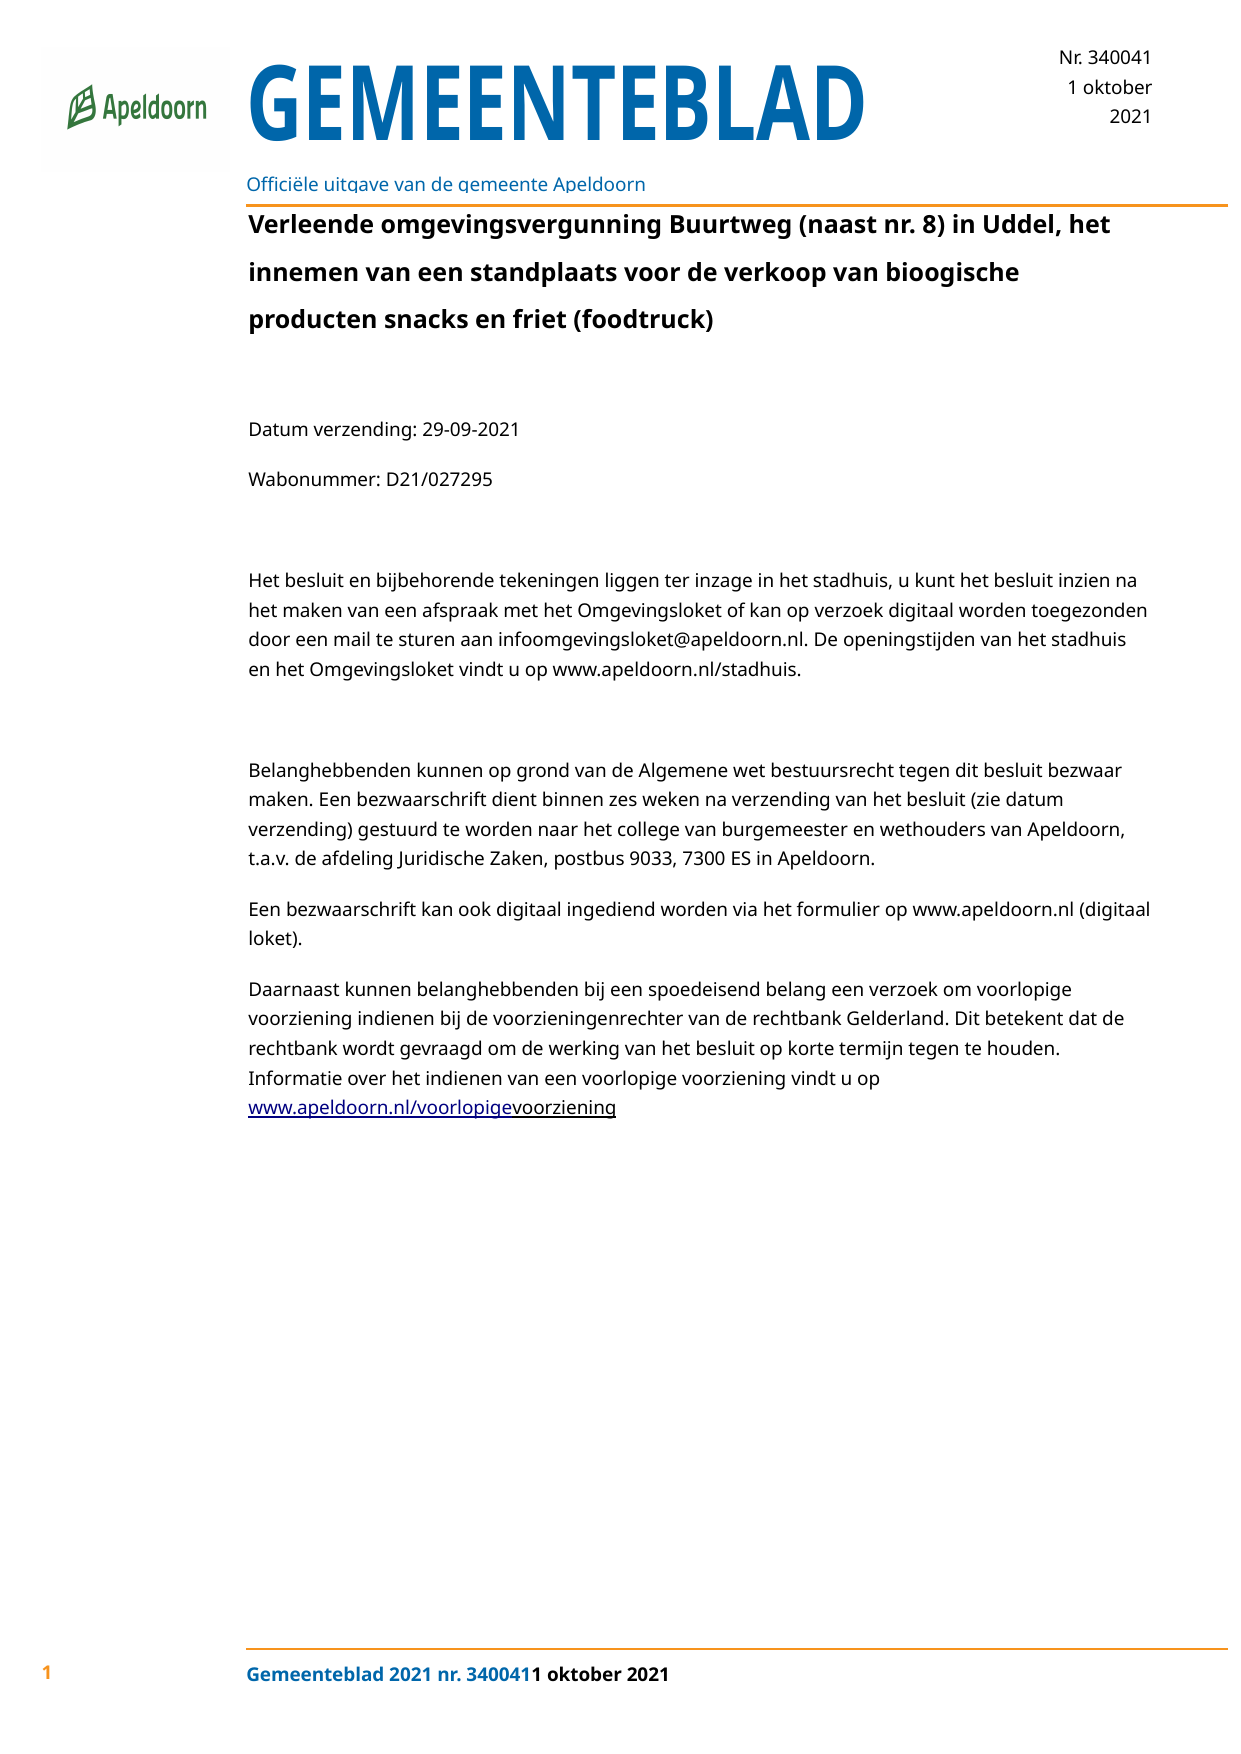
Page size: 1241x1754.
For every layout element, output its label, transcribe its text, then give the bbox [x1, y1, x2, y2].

text Datum verzending: 29-09-2021 [248, 416, 1152, 442]
text Het besluit en bijbehorende tekeningen liggen ter inzage in het stadhuis, u kunt het besluit inzien na het maken van een afspraak met het Omgevingsloket of kan op verzoek digitaal worden toegezonden door een mail te sturen aan infoomgevingsloket@apeldoorn.nl. De openingstijden van het stadhuis en het Omgevingsloket vindt u op www.apeldoorn.nl/stadhuis. [248, 567, 1152, 682]
text Daarnaast kunnen belanghebbenden bij een spoedeisend belang een verzoek om voorlopige voorziening indienen bij de voorzieningenrechter van de rechtbank Gelderland. Dit betekent dat de rechtbank wordt gevraagd om de werking van het besluit op korte termijn tegen te houden. Informatie over het indienen van een voorlopige voorziening vindt u op www.apeldoorn.nl/voorlopigevoorziening [248, 976, 1152, 1120]
text Belanghebbenden kunnen op grond van de Algemene wet bestuursrecht tegen dit besluit bezwaar maken. Een bezwaarschrift dient binnen zes weken na verzending van het besluit (zie datum verzending) gestuurd te worden naar het college van burgemeester en wethouders van Apeldoorn, t.a.v. de afdeling Juridische Zaken, postbus 9033, 7300 ES in Apeldoorn. [248, 757, 1152, 871]
text Wabonummer: D21/027295 [248, 466, 1152, 492]
text Verleende omgevingsvergunning Buurtweg (naast nr. 8) in Uddel, het innemen van een standplaats voor de verkoop van bioogische producten snacks en friet (foodtruck) [248, 207, 1152, 336]
picture [41, 47, 231, 172]
text Een bezwaarschrift kan ook digitaal ingediend worden via het formulier op www.apeldoorn.nl (digitaal loket). [248, 896, 1152, 951]
